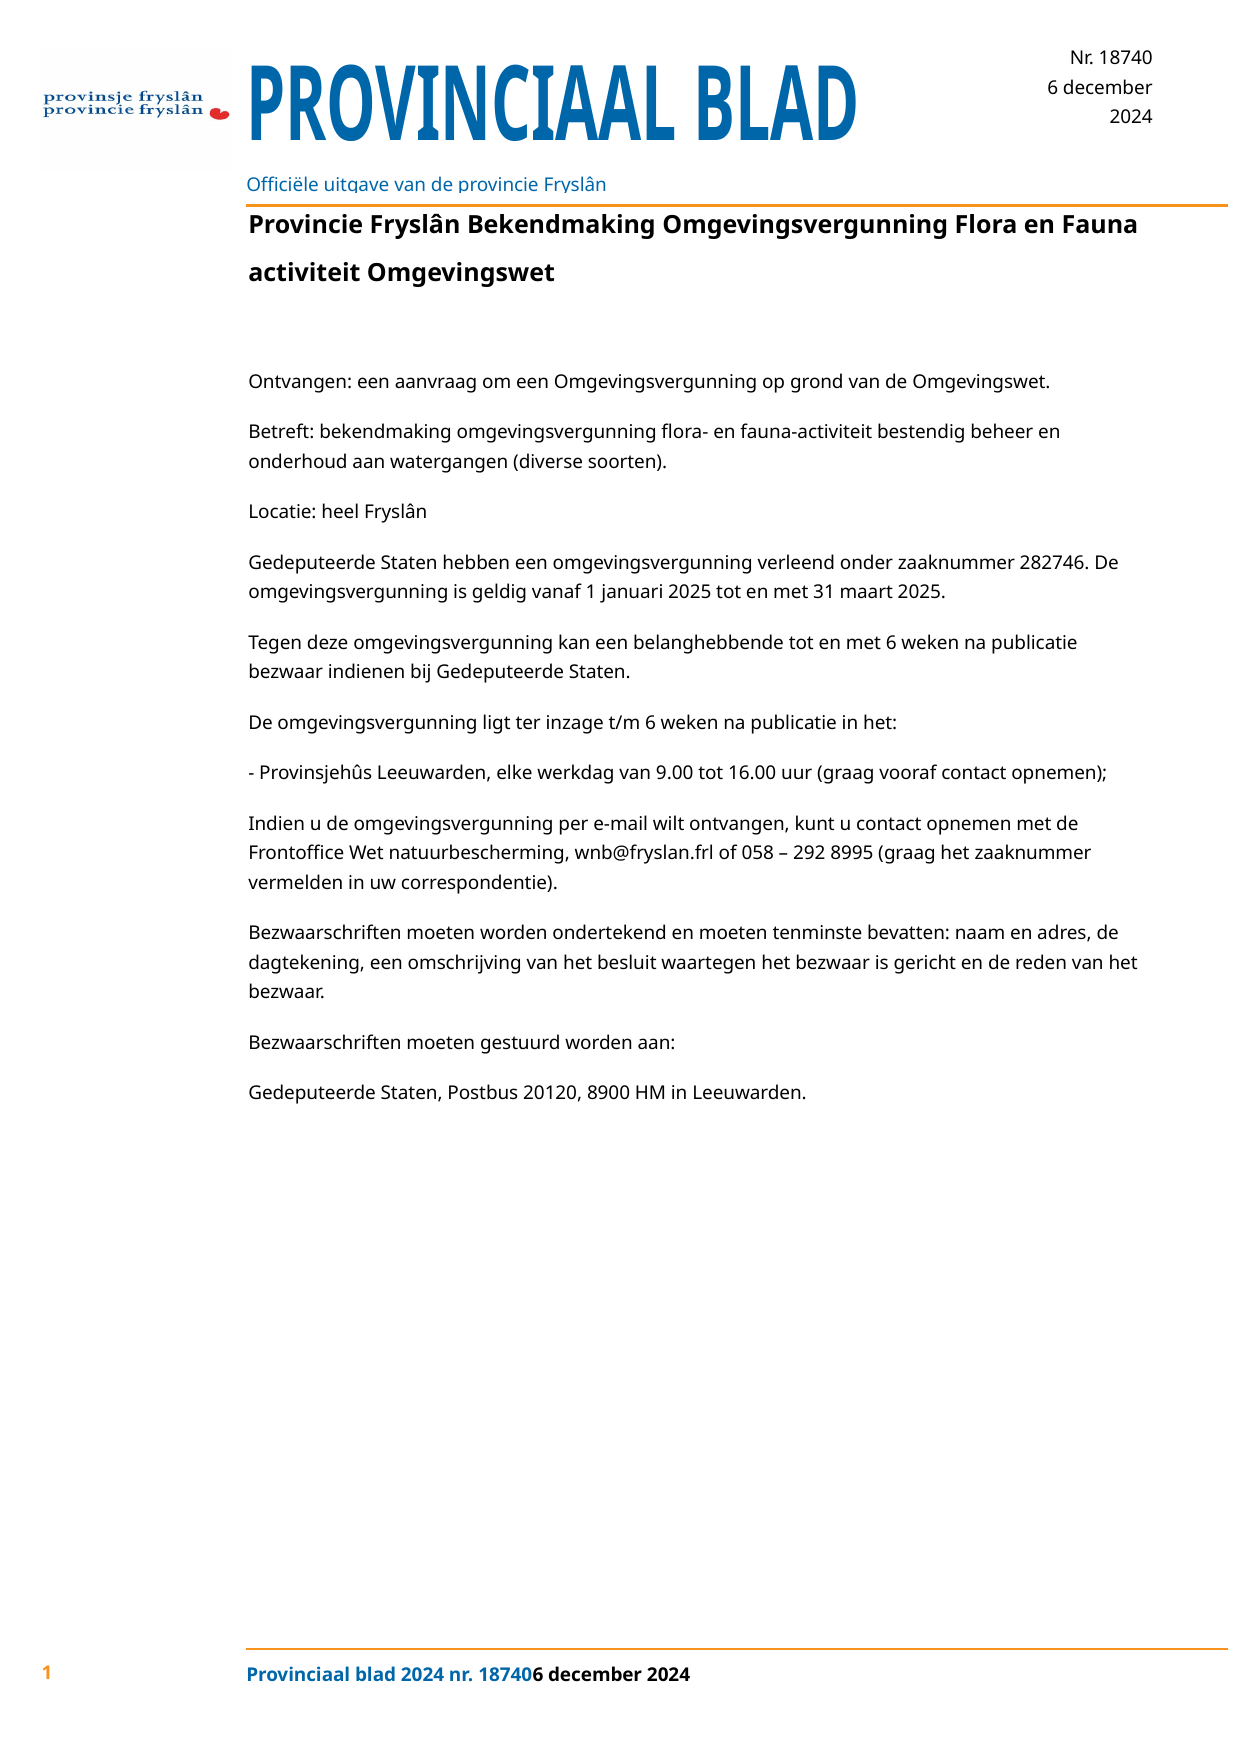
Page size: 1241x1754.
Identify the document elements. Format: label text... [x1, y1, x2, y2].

text Indien u de omgevingsvergunning per e-mail wilt ontvangen, kunt u contact opnemen met de Frontoffice Wet natuurbescherming, wnb@fryslan.frl of 058 – 292 8995 (graag het zaaknummer vermelden in uw correspondentie). [248, 810, 1152, 895]
text - Provinsjehûs Leeuwarden, elke werkdag van 9.00 tot 16.00 uur (graag vooraf contact opnemen); [248, 759, 1152, 785]
text Provincie Fryslân Bekendmaking Omgevingsvergunning Flora en Fauna activiteit Omgevingswet [248, 207, 1152, 288]
text Gedeputeerde Staten hebben een omgevingsvergunning verleend onder zaaknummer 282746. De omgevingsvergunning is geldig vanaf 1 januari 2025 tot en met 31 maart 2025. [248, 549, 1152, 604]
text Bezwaarschriften moeten gestuurd worden aan: [248, 1029, 1152, 1055]
text Betreft: bekendmaking omgevingsvergunning flora- en fauna-activiteit bestendig beheer en onderhoud aan watergangen (diverse soorten). [248, 419, 1152, 474]
text Locatie: heel Fryslân [248, 499, 1152, 524]
text Gedeputeerde Staten, Postbus 20120, 8900 HM in Leeuwarden. [248, 1079, 1152, 1105]
picture [41, 47, 231, 172]
text Ontvangen: een aanvraag om een Omgevingsvergunning op grond van de Omgevingswet. [248, 368, 1152, 394]
text De omgevingsvergunning ligt ter inzage t/m 6 weken na publicatie in het: [248, 709, 1152, 735]
text Tegen deze omgevingsvergunning kan een belanghebbende tot en met 6 weken na publicatie bezwaar indienen bij Gedeputeerde Staten. [248, 629, 1152, 684]
text Bezwaarschriften moeten worden ondertekend en moeten tenminste bevatten: naam en adres, de dagtekening, een omschrijving van het besluit waartegen het bezwaar is gericht en de reden van het bezwaar. [248, 919, 1152, 1004]
